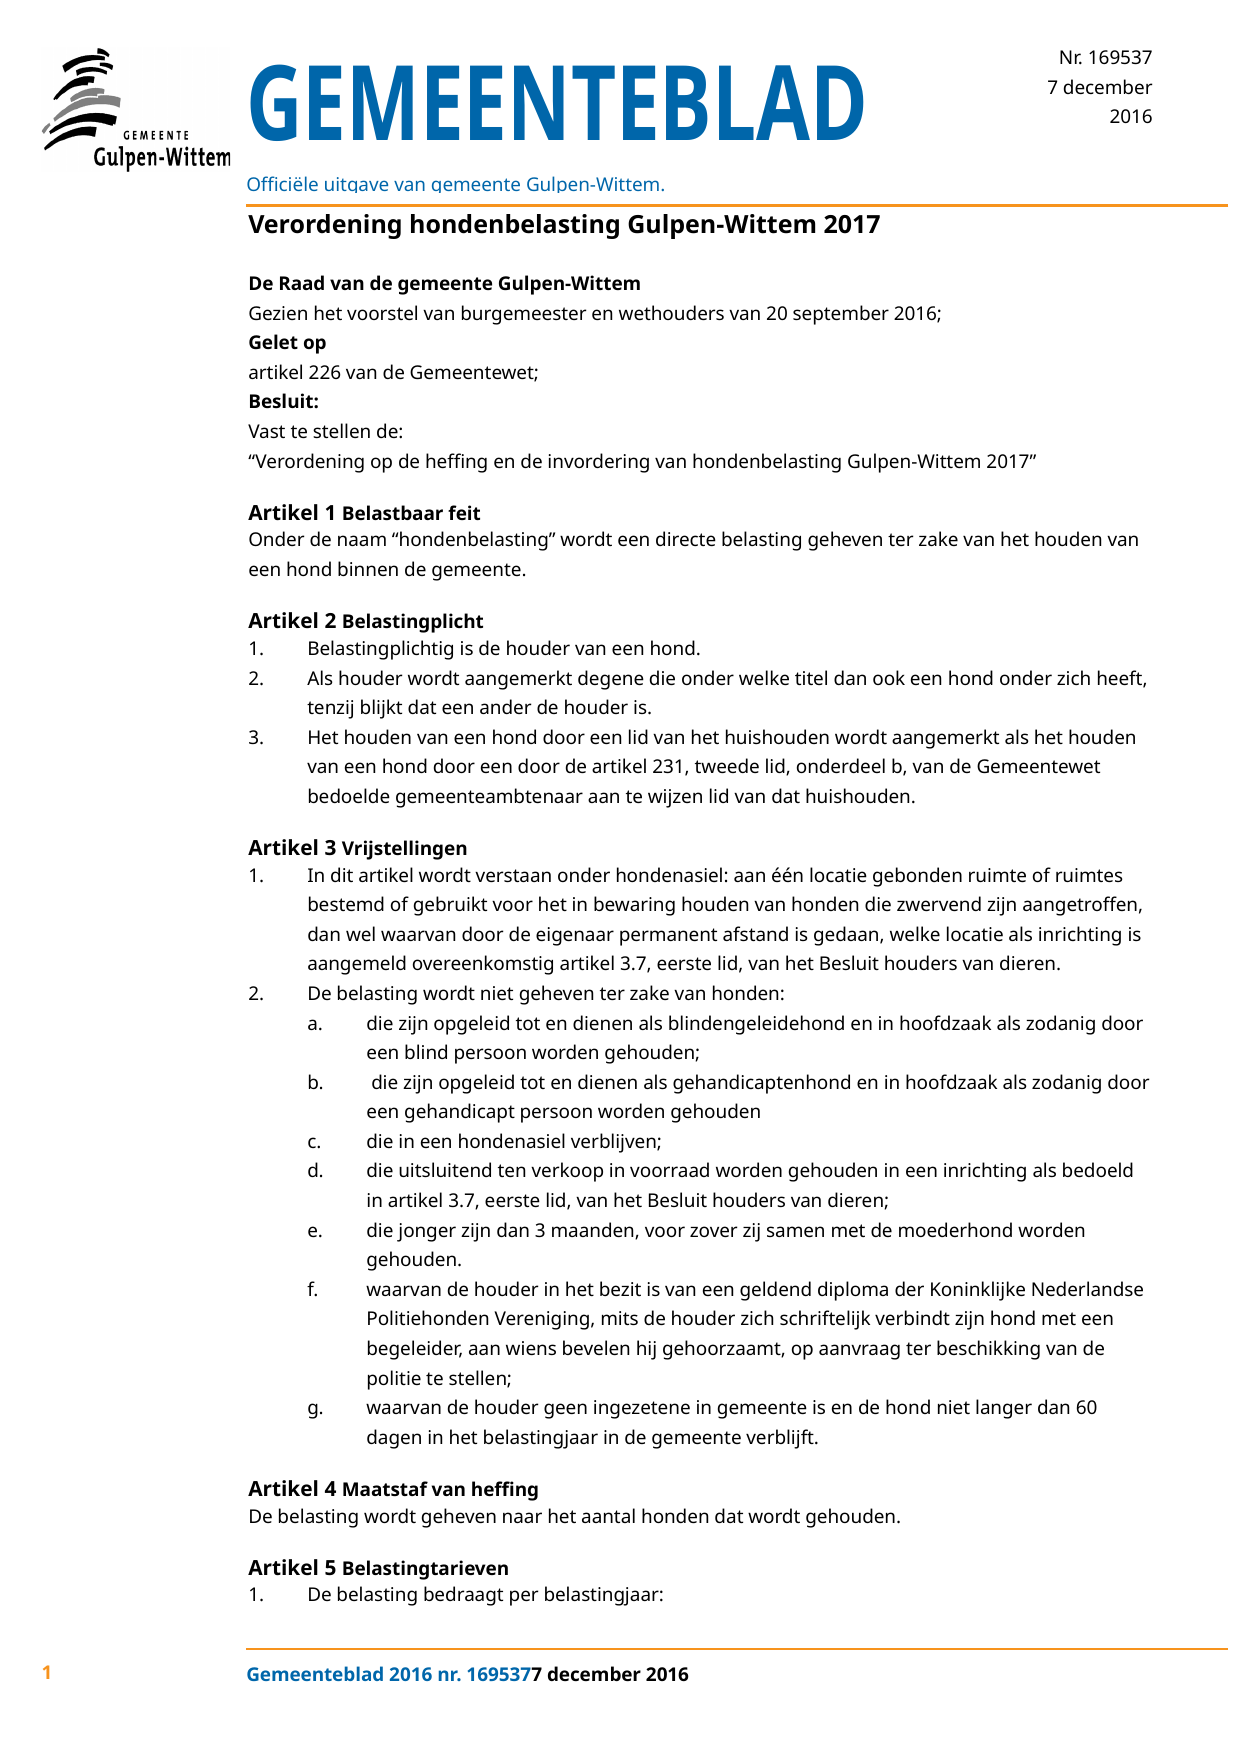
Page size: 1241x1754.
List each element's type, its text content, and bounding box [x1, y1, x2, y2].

text Besluit: [248, 389, 1152, 414]
list die uitsluitend ten verkoop in voorraad worden gehouden in een inrichting als bedoeld in artikel 3.7, eerste lid, van het Besluit houders van dieren; [307, 1158, 1152, 1213]
text Verordening hondenbelasting Gulpen-Wittem 2017 [248, 207, 1152, 241]
text Artikel 3 Vrijstellingen [248, 833, 1152, 862]
list die zijn opgeleid tot en dienen als gehandicaptenhond en in hoofdzaak als zodanig door een gehandicapt persoon worden gehouden [307, 1069, 1152, 1124]
text Artikel 2 Belastingplicht [248, 607, 1152, 635]
text Artikel 5 Belastingtarieven [248, 1553, 1152, 1582]
text Vast te stellen de: [248, 418, 1152, 444]
list die jonger zijn dan 3 maanden, voor zover zij samen met de moederhond worden gehouden. [307, 1217, 1152, 1272]
text “Verordening op de heffing en de invordering van hondenbelasting Gulpen-Wittem 2017” [248, 448, 1152, 473]
text Gezien het voorstel van burgemeester en wethouders van 20 september 2016; [248, 300, 1152, 326]
list Als houder wordt aangemerkt degene die onder welke titel dan ook een hond onder zich heeft, tenzij blijkt dat een ander de houder is. [248, 665, 1152, 720]
text artikel 226 van de Gemeentewet; [248, 359, 1152, 385]
list die zijn opgeleid tot en dienen als blindengeleidehond en in hoofdzaak als zodanig door een blind persoon worden gehouden; [307, 1010, 1152, 1065]
list In dit artikel wordt verstaan onder hondenasiel: aan één locatie gebonden ruimte of ruimtes bestemd of gebruikt voor het in bewaring houden van honden die zwervend zijn aangetroffen, dan wel waarvan door de eigenaar permanent afstand is gedaan, welke locatie als inrichting is aangemeld overeenkomstig artikel 3.7, eerste lid, van het Besluit houders van dieren. [248, 862, 1152, 976]
text Artikel 4 Maatstaf van heffing [248, 1474, 1152, 1503]
text De Raad van de gemeente Gulpen-Wittem [248, 270, 1152, 296]
list Belastingplichtig is de houder van een hond. [248, 635, 1152, 661]
picture [41, 47, 231, 172]
list die in een hondenasiel verblijven; [307, 1128, 1152, 1154]
list waarvan de houder in het bezit is van een geldend diploma der Koninklijke Nederlandse Politiehonden Vereniging, mits de houder zich schriftelijk verbindt zijn hond met een begeleider, aan wiens bevelen hij gehoorzaamt, op aanvraag ter beschikking van de politie te stellen; [307, 1276, 1152, 1391]
text Artikel 1 Belastbaar feit [248, 498, 1152, 527]
text De belasting wordt geheven naar het aantal honden dat wordt gehouden. [248, 1503, 1152, 1528]
text Onder de naam “hondenbelasting” wordt een directe belasting geheven ter zake van het houden van een hond binnen de gemeente. [248, 527, 1152, 582]
list Het houden van een hond door een lid van het huishouden wordt aangemerkt als het houden van een hond door een door de artikel 231, tweede lid, onderdeel b, van de Gemeentewet bedoelde gemeenteambtenaar aan te wijzen lid van dat huishouden. [248, 724, 1152, 809]
list waarvan de houder geen ingezetene in gemeente is en de hond niet langer dan 60 dagen in het belastingjaar in de gemeente verblijft. [307, 1394, 1152, 1450]
list De belasting wordt niet geheven ter zake van honden: [248, 980, 1152, 1006]
text Gelet op [248, 329, 1152, 355]
list De belasting bedraagt per belastingjaar: [248, 1582, 1152, 1607]
